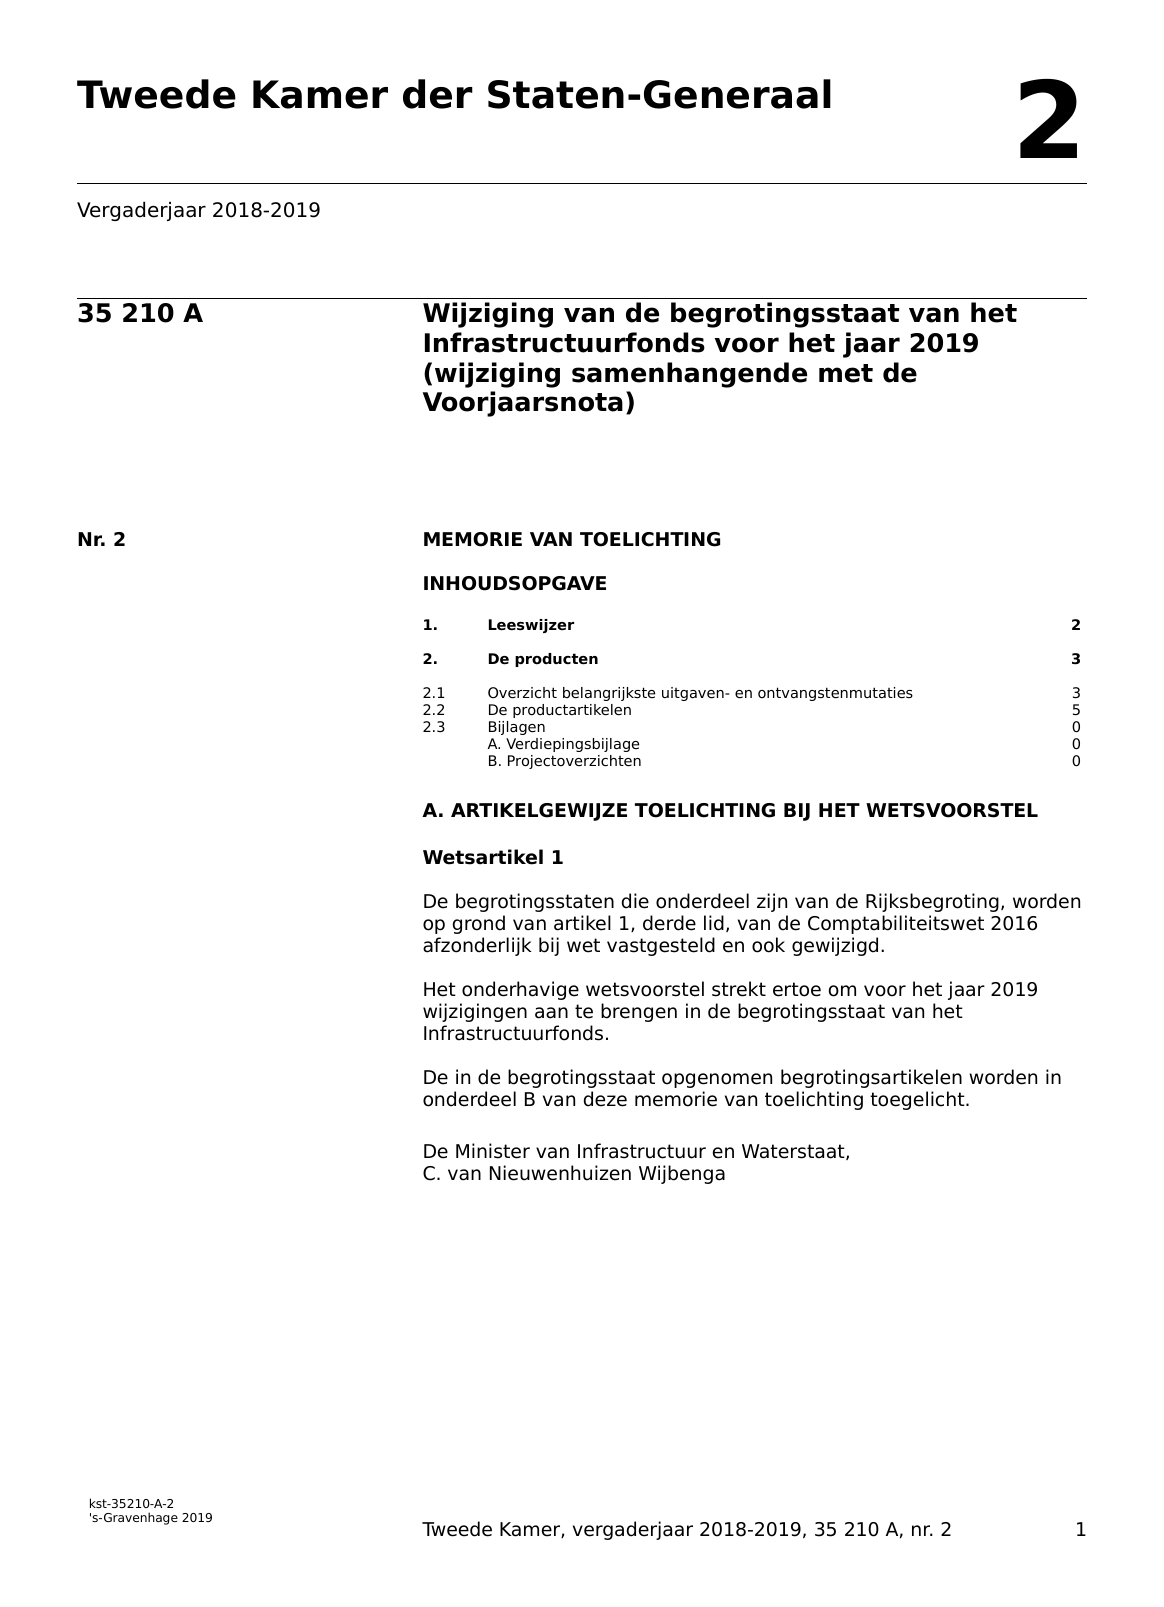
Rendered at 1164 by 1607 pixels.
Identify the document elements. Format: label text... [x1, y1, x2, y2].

table_cell De producten [481, 651, 1013, 668]
table_cell [422, 634, 481, 651]
text De in de begrotingsstaat opgenomen begrotingsartikelen worden in onderdeel B van deze memorie van toelichting toegelicht. [422, 1067, 1087, 1111]
table_cell 5 [1013, 702, 1087, 719]
table_header 2 [886, 59, 1087, 183]
subtitle A. ARTIKELGEWIJZE TOELICHTING BIJ HET WETSVOORSTEL [422, 799, 1087, 822]
subtitle INHOUDSOPGAVE [422, 573, 1087, 595]
table_cell 0 [1013, 753, 1087, 769]
table_cell [422, 753, 481, 769]
table_cell [422, 736, 481, 753]
table_cell 2. [422, 651, 481, 668]
table_cell 3 [1013, 651, 1087, 668]
subtitle Nr. 2 MEMORIE VAN TOELICHTING [77, 529, 1087, 551]
table_cell 0 [1013, 736, 1087, 753]
table_cell Overzicht belangrijkste uitgaven- en ontvangstenmutaties [481, 685, 1013, 702]
table_cell Bijlagen [481, 719, 1013, 736]
table_cell 3 [1013, 685, 1087, 702]
table_cell [481, 634, 1013, 651]
table_cell Vergaderjaar 2018-2019 [77, 184, 1087, 298]
table_cell [1013, 634, 1087, 651]
table_header 1. [422, 617, 481, 634]
table_cell 0 [1013, 719, 1087, 736]
table_cell De productartikelen [481, 702, 1013, 719]
text De Minister van Infrastructuur en Waterstaat, C. van Nieuwenhuizen Wijbenga [422, 1141, 1087, 1185]
table_cell [1013, 668, 1087, 685]
table_header Leeswijzer [481, 617, 1013, 634]
subtitle 35 210 A Wijziging van de begrotingsstaat van het Infrastructuurfonds voor het jaar 2019 (wijziging samenhangende met de Voorjaarsnota) [77, 299, 1087, 418]
table_cell 2.2 [422, 702, 481, 719]
table_cell 2.1 [422, 685, 481, 702]
table_cell 2.3 [422, 719, 481, 736]
text 's-Gravenhage 2019 [88, 1511, 323, 1525]
table_cell B. Projectoverzichten [481, 753, 1013, 769]
table_cell [481, 668, 1013, 685]
text De begrotingsstaten die onderdeel zijn van de Rijksbegroting, worden op grond van artikel 1, derde lid, van de Comptabiliteitswet 2016 afzonderlijk bij wet vastgesteld en ook gewijzigd. [422, 891, 1087, 957]
table_cell [422, 668, 481, 685]
table_cell A. Verdiepingsbijlage [481, 736, 1013, 753]
table_header Tweede Kamer der Staten-Generaal [77, 59, 886, 183]
table_header 2 [1013, 617, 1087, 634]
text kst-35210-A-2 [88, 1497, 323, 1511]
text Het onderhavige wetsvoorstel strekt ertoe om voor het jaar 2019 wijzigingen aan te brengen in de begrotingsstaat van het Infrastructuurfonds. [422, 979, 1087, 1045]
subtitle Wetsartikel 1 [422, 847, 1087, 868]
